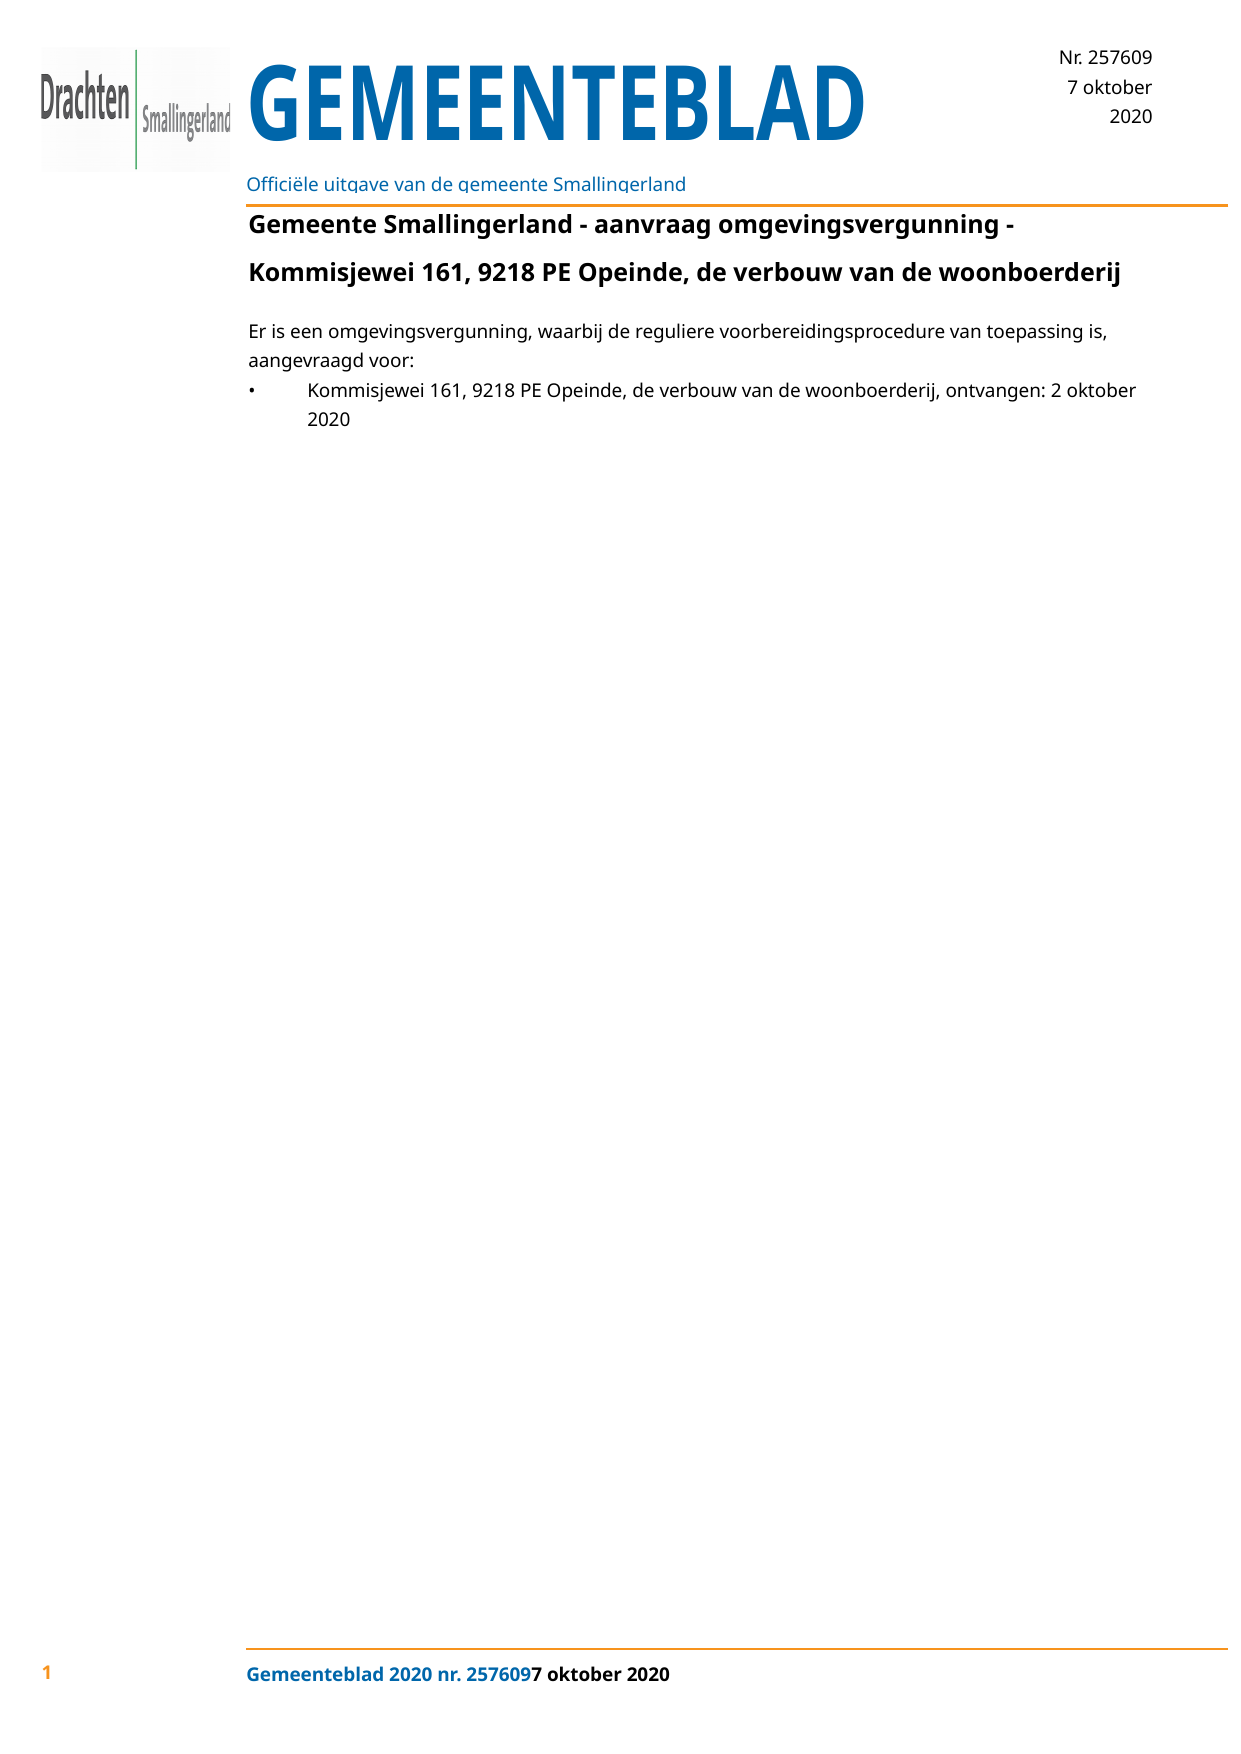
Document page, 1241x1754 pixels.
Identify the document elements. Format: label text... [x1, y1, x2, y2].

picture [41, 47, 231, 172]
text Gemeente Smallingerland - aanvraag omgevingsvergunning - Kommisjewei 161, 9218 PE Opeinde, de verbouw van de woonboerderij [248, 207, 1152, 288]
list Kommisjewei 161, 9218 PE Opeinde, de verbouw van de woonboerderij, ontvangen: 2 oktober 2020 [248, 377, 1152, 432]
text Er is een omgevingsvergunning, waarbij de reguliere voorbereidingsprocedure van toepassing is, aangevraagd voor: [248, 318, 1152, 373]
